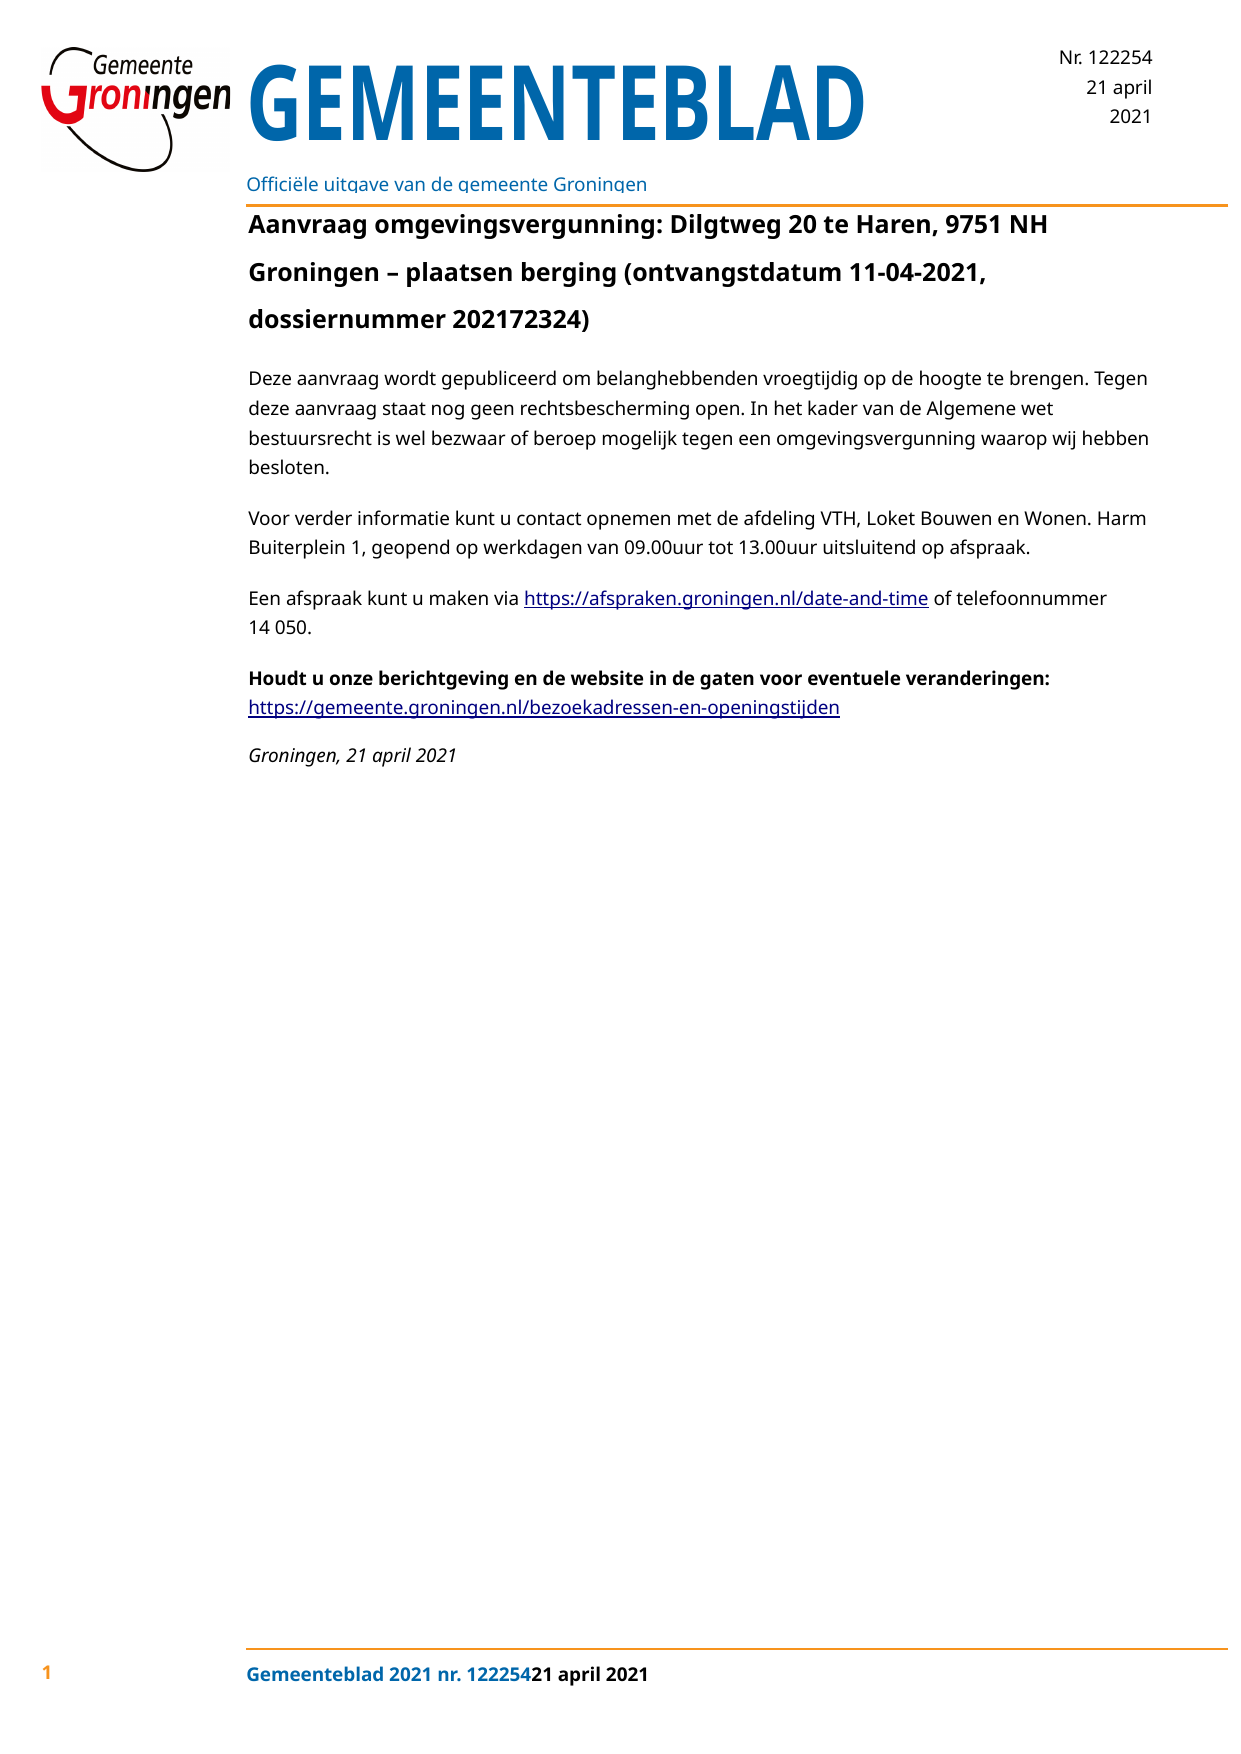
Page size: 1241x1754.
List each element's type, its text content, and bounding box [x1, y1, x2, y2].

text Deze aanvraag wordt gepubliceerd om belanghebbenden vroegtijdig op de hoogte te brengen. Tegen deze aanvraag staat nog geen rechtsbescherming open. In het kader van de Algemene wet bestuursrecht is wel bezwaar of beroep mogelijk tegen een omgevingsvergunning waarop wij hebben besloten. [248, 366, 1152, 480]
text Houdt u onze berichtgeving en de website in de gaten voor eventuele veranderingen: https://gemeente.groningen.nl/bezoekadressen-en-openingstijden [248, 665, 1152, 720]
text Groningen, 21 april 2021 [248, 742, 1152, 768]
text Aanvraag omgevingsvergunning: Dilgtweg 20 te Haren, 9751 NH Groningen – plaatsen berging (ontvangstdatum 11-04-2021, dossiernummer 202172324) [248, 207, 1152, 336]
text Een afspraak kunt u maken via https://afspraken.groningen.nl/date-and-time of telefoonnummer 14 050. [248, 585, 1152, 640]
text Voor verder informatie kunt u contact opnemen met de afdeling VTH, Loket Bouwen en Wonen. Harm Buiterplein 1, geopend op werkdagen van 09.00uur tot 13.00uur uitsluitend op afspraak. [248, 505, 1152, 560]
picture [41, 47, 231, 172]
